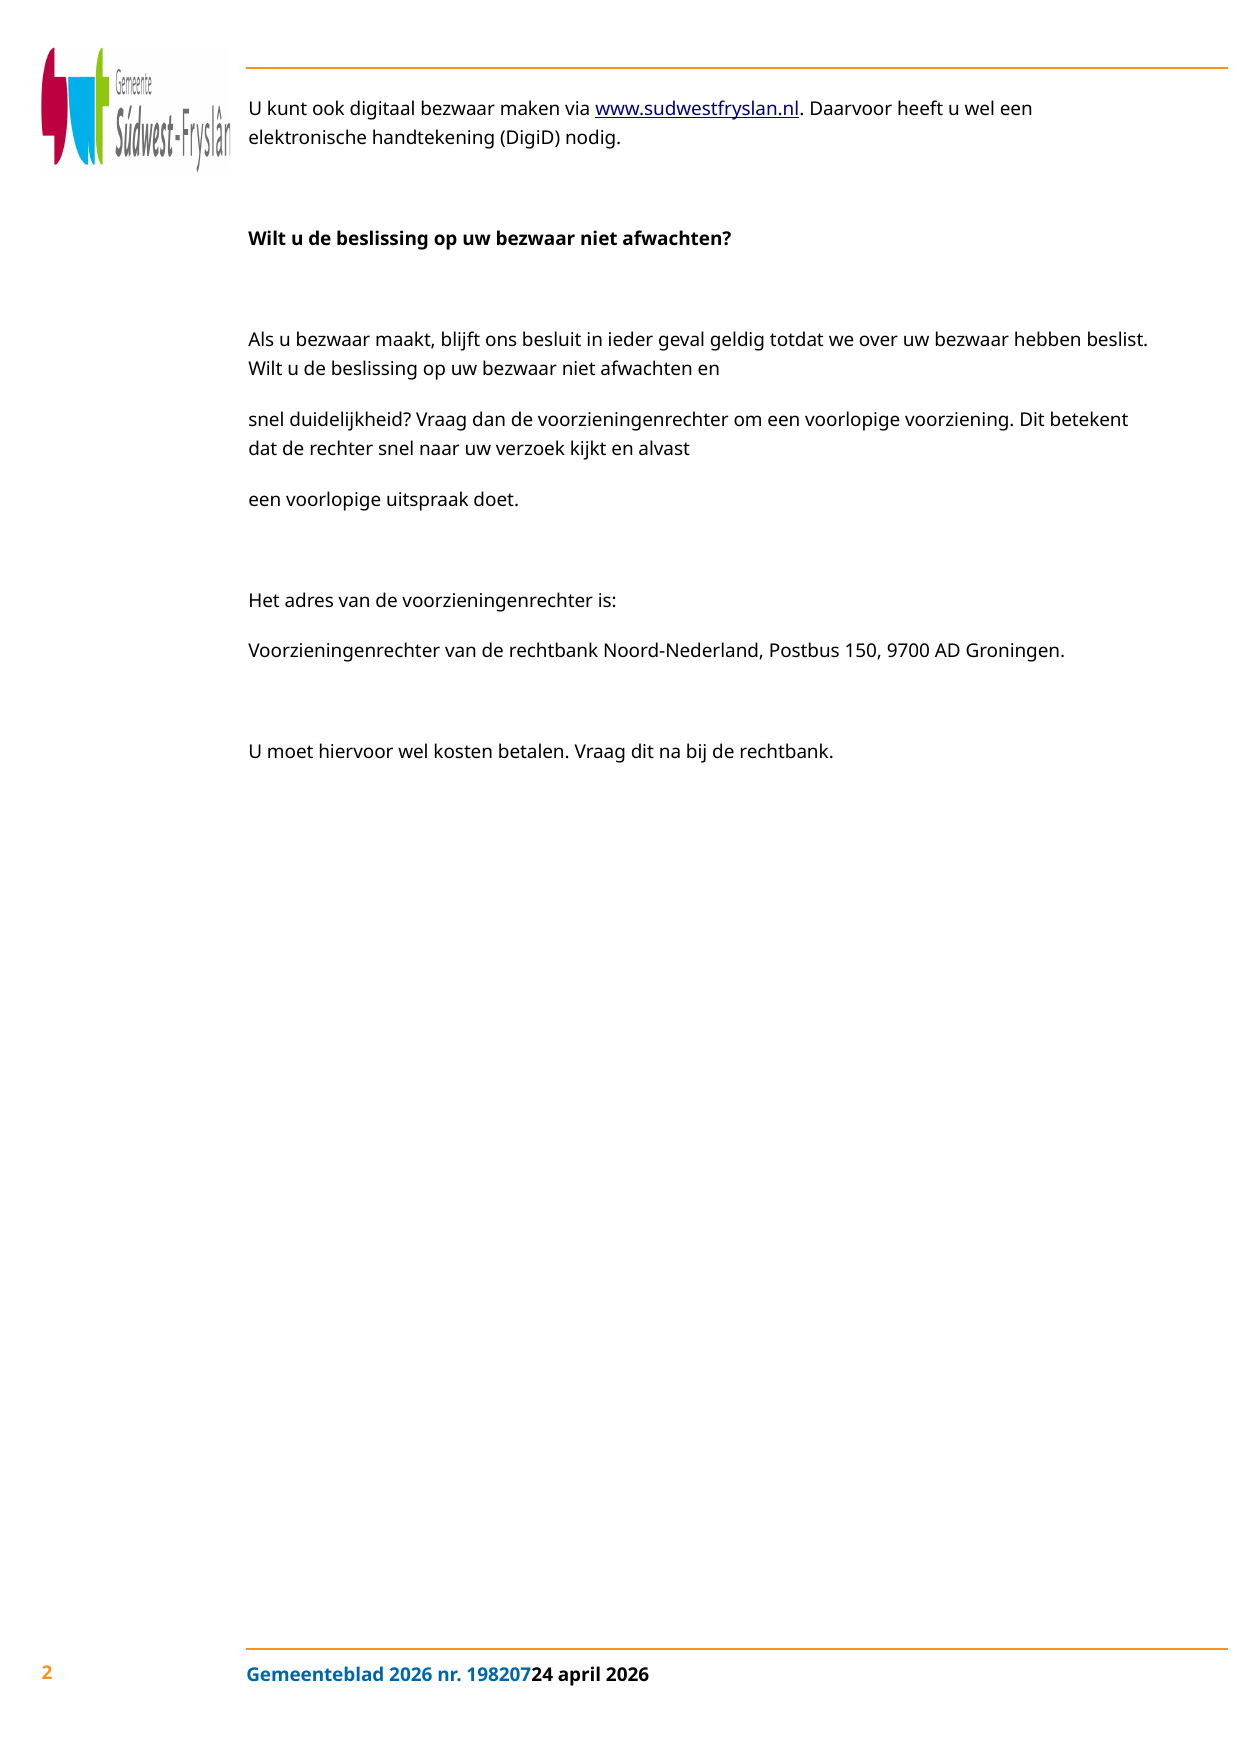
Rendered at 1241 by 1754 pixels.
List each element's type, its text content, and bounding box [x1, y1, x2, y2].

text Wilt u de beslissing op uw bezwaar niet afwachten? [248, 225, 1152, 251]
text Voorzieningenrechter van de rechtbank Noord-Nederland, Postbus 150, 9700 AD Groningen. [248, 637, 1152, 663]
text Het adres van de voorzieningenrechter is: [248, 587, 1152, 613]
text snel duidelijkheid? Vraag dan de voorzieningenrechter om een voorlopige voorziening. Dit betekent dat de rechter snel naar uw verzoek kijkt en alvast [248, 406, 1152, 461]
text een voorlopige uitspraak doet. [248, 486, 1152, 512]
picture [41, 47, 231, 172]
text U moet hiervoor wel kosten betalen. Vraag dit na bij de rechtbank. [248, 738, 1152, 764]
text U kunt ook digitaal bezwaar maken via www.sudwestfryslan.nl. Daarvoor heeft u wel een elektronische handtekening (DigiD) nodig. [248, 95, 1152, 150]
text Als u bezwaar maakt, blijft ons besluit in ieder geval geldig totdat we over uw bezwaar hebben beslist. Wilt u de beslissing op uw bezwaar niet afwachten en [248, 326, 1152, 381]
